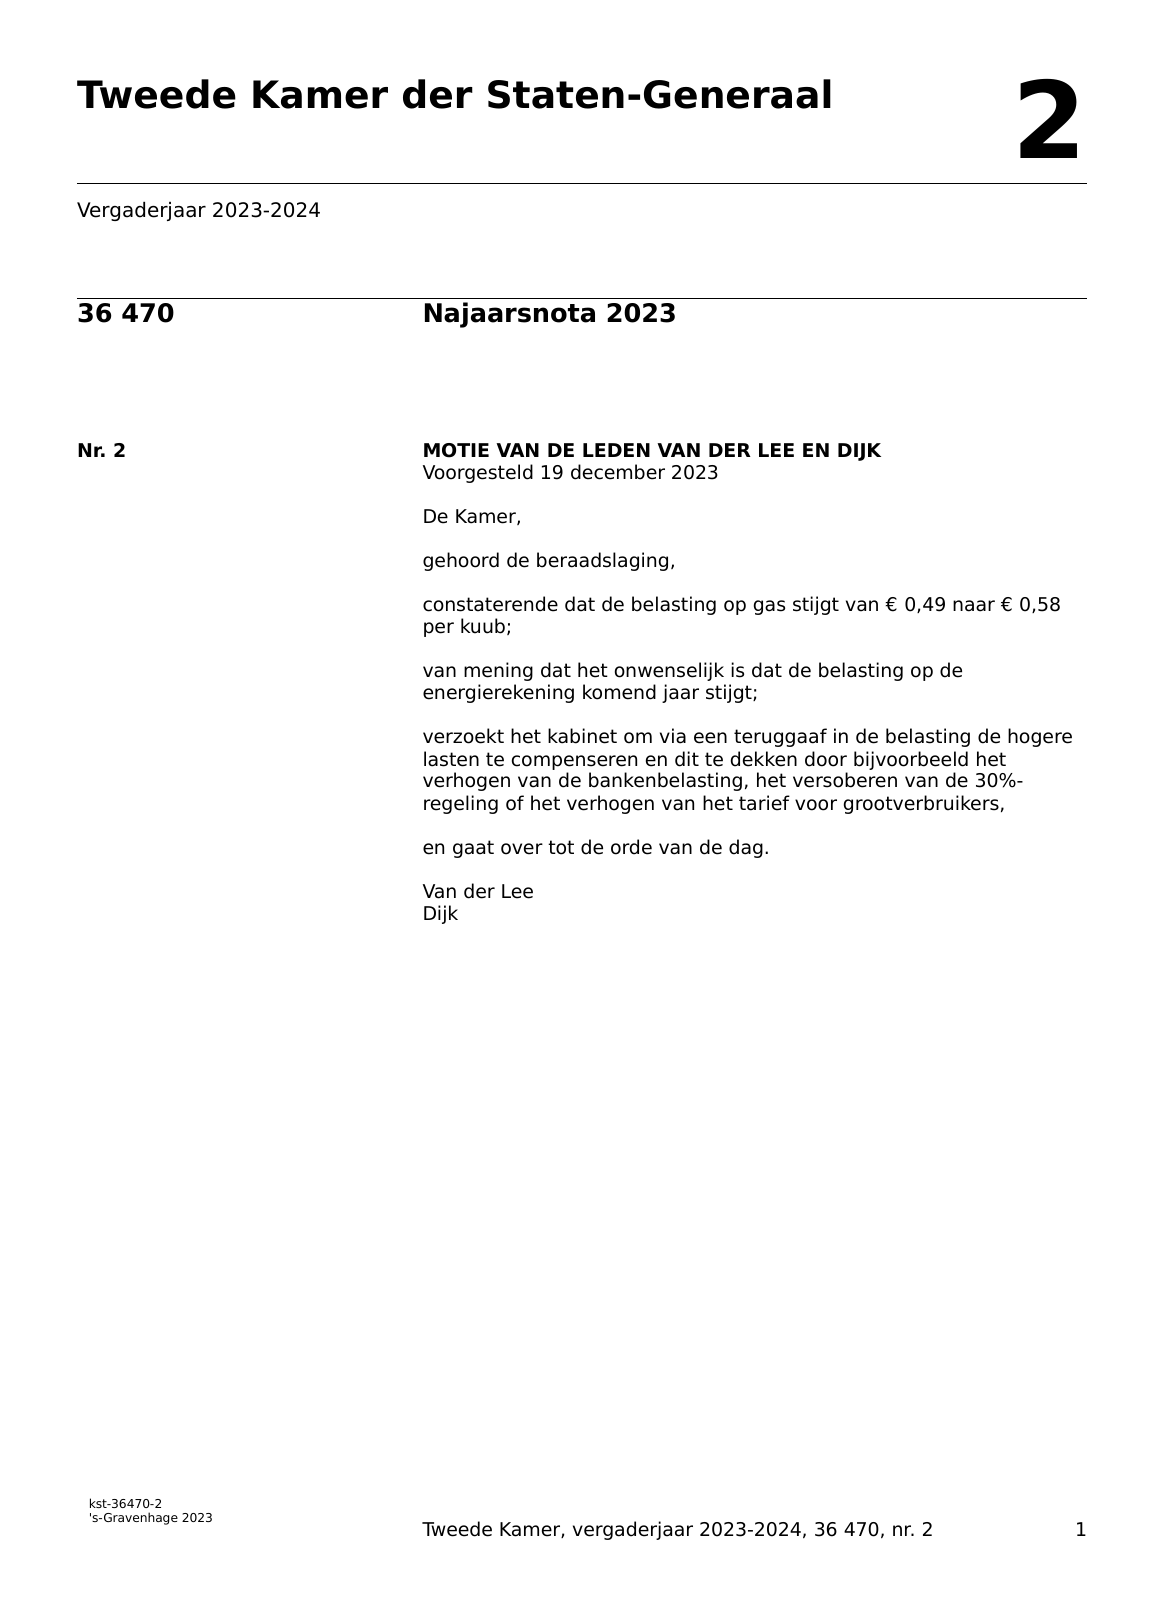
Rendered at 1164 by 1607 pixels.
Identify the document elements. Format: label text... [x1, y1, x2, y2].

table_header Tweede Kamer der Staten-Generaal [77, 59, 886, 183]
text kst-36470-2 [88, 1497, 323, 1511]
text verzoekt het kabinet om via een teruggaaf in de belasting de hogere lasten te compenseren en dit te dekken door bijvoorbeeld het verhogen van de bankenbelasting, het versoberen van de 30%-regeling of het verhogen van het tarief voor grootverbruikers, [422, 726, 1087, 814]
text Dijk [422, 903, 1087, 925]
table_header 2 [886, 59, 1087, 183]
subtitle 36 470 Najaarsnota 2023 [77, 299, 1087, 329]
table_cell Vergaderjaar 2023-2024 [77, 184, 1087, 298]
text van mening dat het onwenselijk is dat de belasting op de energierekening komend jaar stijgt; [422, 660, 1087, 704]
text De Kamer, [422, 506, 1087, 528]
text Voorgesteld 19 december 2023 [422, 462, 1087, 484]
text constaterende dat de belasting op gas stijgt van € 0,49 naar € 0,58 per kuub; [422, 594, 1087, 638]
text en gaat over tot de orde van de dag. [422, 837, 1087, 858]
text 's-Gravenhage 2023 [88, 1511, 323, 1525]
text gehoord de beraadslaging, [422, 550, 1087, 572]
text Van der Lee [422, 881, 1087, 903]
subtitle Nr. 2 MOTIE VAN DE LEDEN VAN DER LEE EN DIJK [77, 440, 1087, 462]
